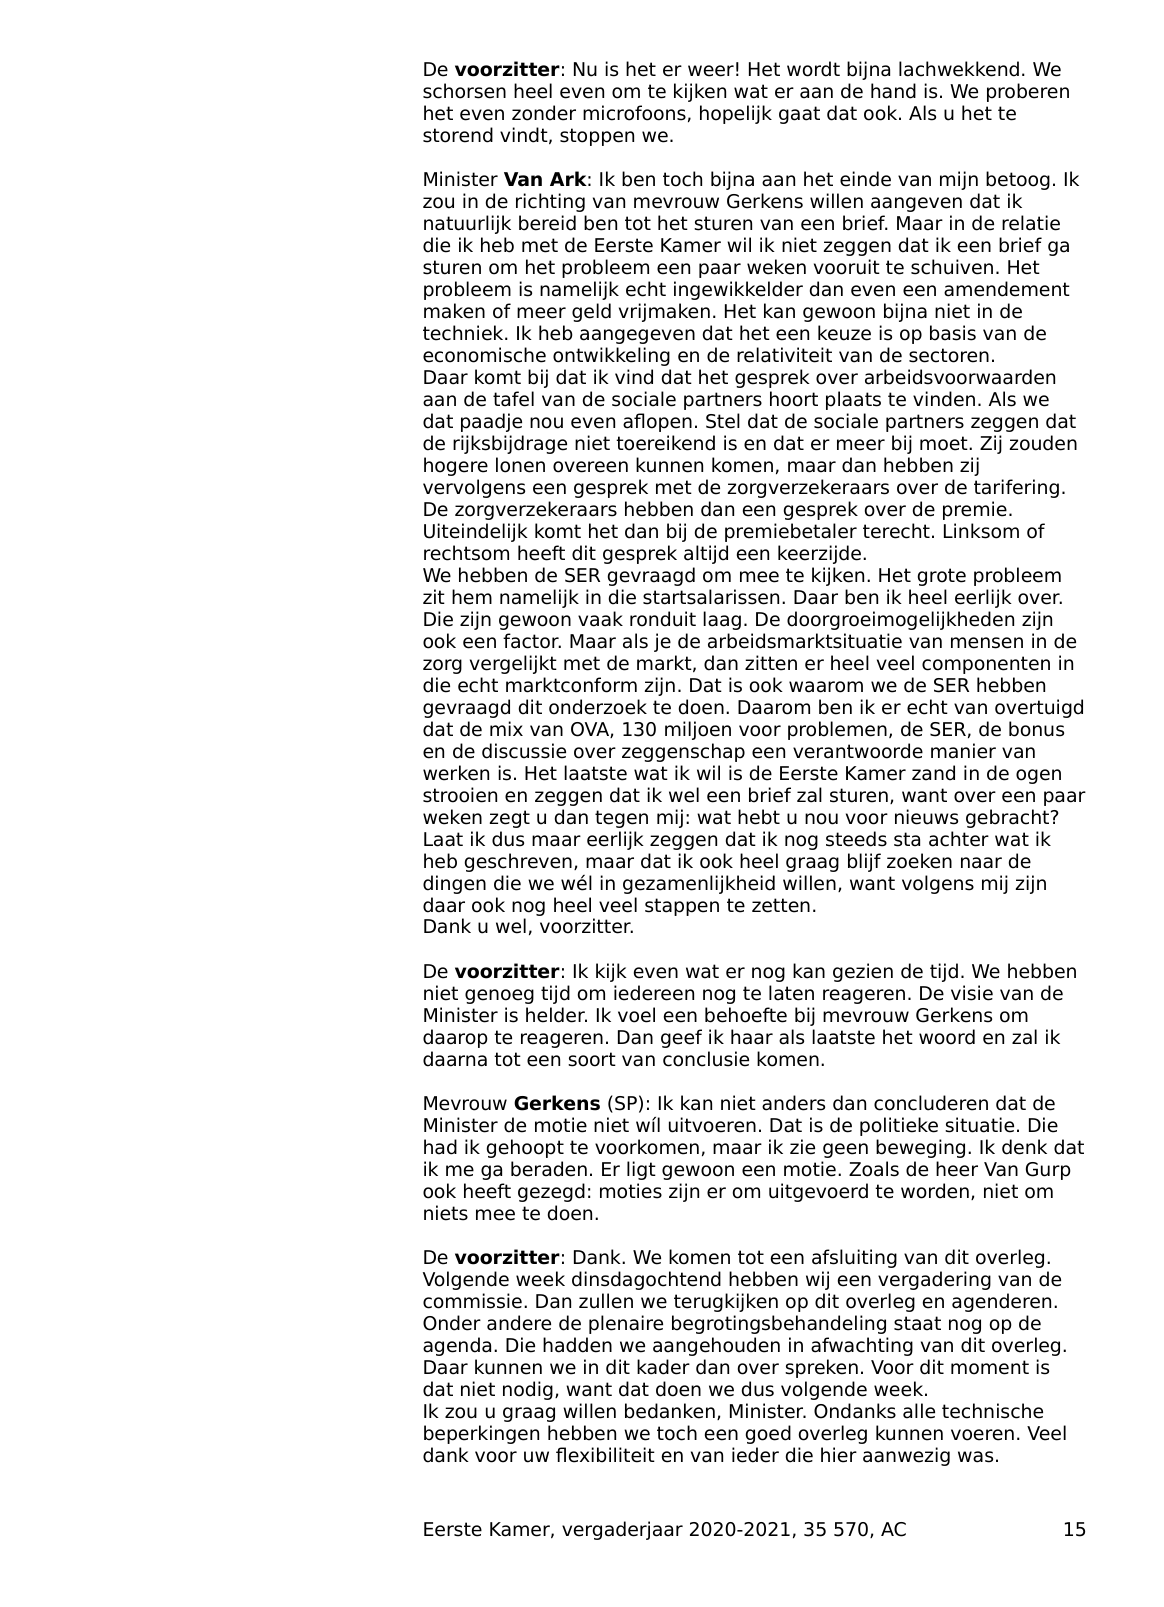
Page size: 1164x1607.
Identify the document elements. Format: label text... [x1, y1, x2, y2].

text Dank u wel, voorzitter. [422, 916, 1087, 938]
text De voorzitter: Dank. We komen tot een afsluiting van dit overleg. Volgende week dinsdagochtend hebben wij een vergadering van de commissie. Dan zullen we terugkijken op dit overleg en agenderen. Onder andere de plenaire begrotingsbehandeling staat nog op de agenda. Die hadden we aangehouden in afwachting van dit overleg. Daar kunnen we in dit kader dan over spreken. Voor dit moment is dat niet nodig, want dat doen we dus volgende week. [422, 1247, 1087, 1401]
text De voorzitter: Nu is het er weer! Het wordt bijna lachwekkend. We schorsen heel even om te kijken wat er aan de hand is. We proberen het even zonder microfoons, hopelijk gaat dat ook. Als u het te storend vindt, stoppen we. [422, 59, 1087, 147]
text We hebben de SER gevraagd om mee te kijken. Het grote probleem zit hem namelijk in die startsalarissen. Daar ben ik heel eerlijk over. Die zijn gewoon vaak ronduit laag. De doorgroeimogelijkheden zijn ook een factor. Maar als je de arbeidsmarktsituatie van mensen in de zorg vergelijkt met de markt, dan zitten er heel veel componenten in die echt marktconform zijn. Dat is ook waarom we de SER hebben gevraagd dit onderzoek te doen. Daarom ben ik er echt van overtuigd dat de mix van OVA, 130 miljoen voor problemen, de SER, de bonus en de discussie over zeggenschap een verantwoorde manier van werken is. Het laatste wat ik wil is de Eerste Kamer zand in de ogen strooien en zeggen dat ik wel een brief zal sturen, want over een paar weken zegt u dan tegen mij: wat hebt u nou voor nieuws gebracht? Laat ik dus maar eerlijk zeggen dat ik nog steeds sta achter wat ik heb geschreven, maar dat ik ook heel graag blijf zoeken naar de dingen die we wél in gezamenlijkheid willen, want volgens mij zijn daar ook nog heel veel stappen te zetten. [422, 565, 1087, 916]
text Ik zou u graag willen bedanken, Minister. Ondanks alle technische beperkingen hebben we toch een goed overleg kunnen voeren. Veel dank voor uw flexibiliteit en van ieder die hier aanwezig was. [422, 1401, 1087, 1467]
text De voorzitter: Ik kijk even wat er nog kan gezien de tijd. We hebben niet genoeg tijd om iedereen nog te laten reageren. De visie van de Minister is helder. Ik voel een behoefte bij mevrouw Gerkens om daarop te reageren. Dan geef ik haar als laatste het woord en zal ik daarna tot een soort van conclusie komen. [422, 961, 1087, 1071]
text Daar komt bij dat ik vind dat het gesprek over arbeidsvoorwaarden aan de tafel van de sociale partners hoort plaats te vinden. Als we dat paadje nou even aflopen. Stel dat de sociale partners zeggen dat de rijksbijdrage niet toereikend is en dat er meer bij moet. Zij zouden hogere lonen overeen kunnen komen, maar dan hebben zij vervolgens een gesprek met de zorgverzekeraars over de tarifering. De zorgverzekeraars hebben dan een gesprek over de premie. Uiteindelijk komt het dan bij de premiebetaler terecht. Linksom of rechtsom heeft dit gesprek altijd een keerzijde. [422, 367, 1087, 565]
text Mevrouw Gerkens (SP): Ik kan niet anders dan concluderen dat de Minister de motie niet wíl uitvoeren. Dat is de politieke situatie. Die had ik gehoopt te voorkomen, maar ik zie geen beweging. Ik denk dat ik me ga beraden. Er ligt gewoon een motie. Zoals de heer Van Gurp ook heeft gezegd: moties zijn er om uitgevoerd te worden, niet om niets mee te doen. [422, 1093, 1087, 1224]
text Minister Van Ark: Ik ben toch bijna aan het einde van mijn betoog. Ik zou in de richting van mevrouw Gerkens willen aangeven dat ik natuurlijk bereid ben tot het sturen van een brief. Maar in de relatie die ik heb met de Eerste Kamer wil ik niet zeggen dat ik een brief ga sturen om het probleem een paar weken vooruit te schuiven. Het probleem is namelijk echt ingewikkelder dan even een amendement maken of meer geld vrijmaken. Het kan gewoon bijna niet in de techniek. Ik heb aangegeven dat het een keuze is op basis van de economische ontwikkeling en de relativiteit van de sectoren. [422, 169, 1087, 367]
